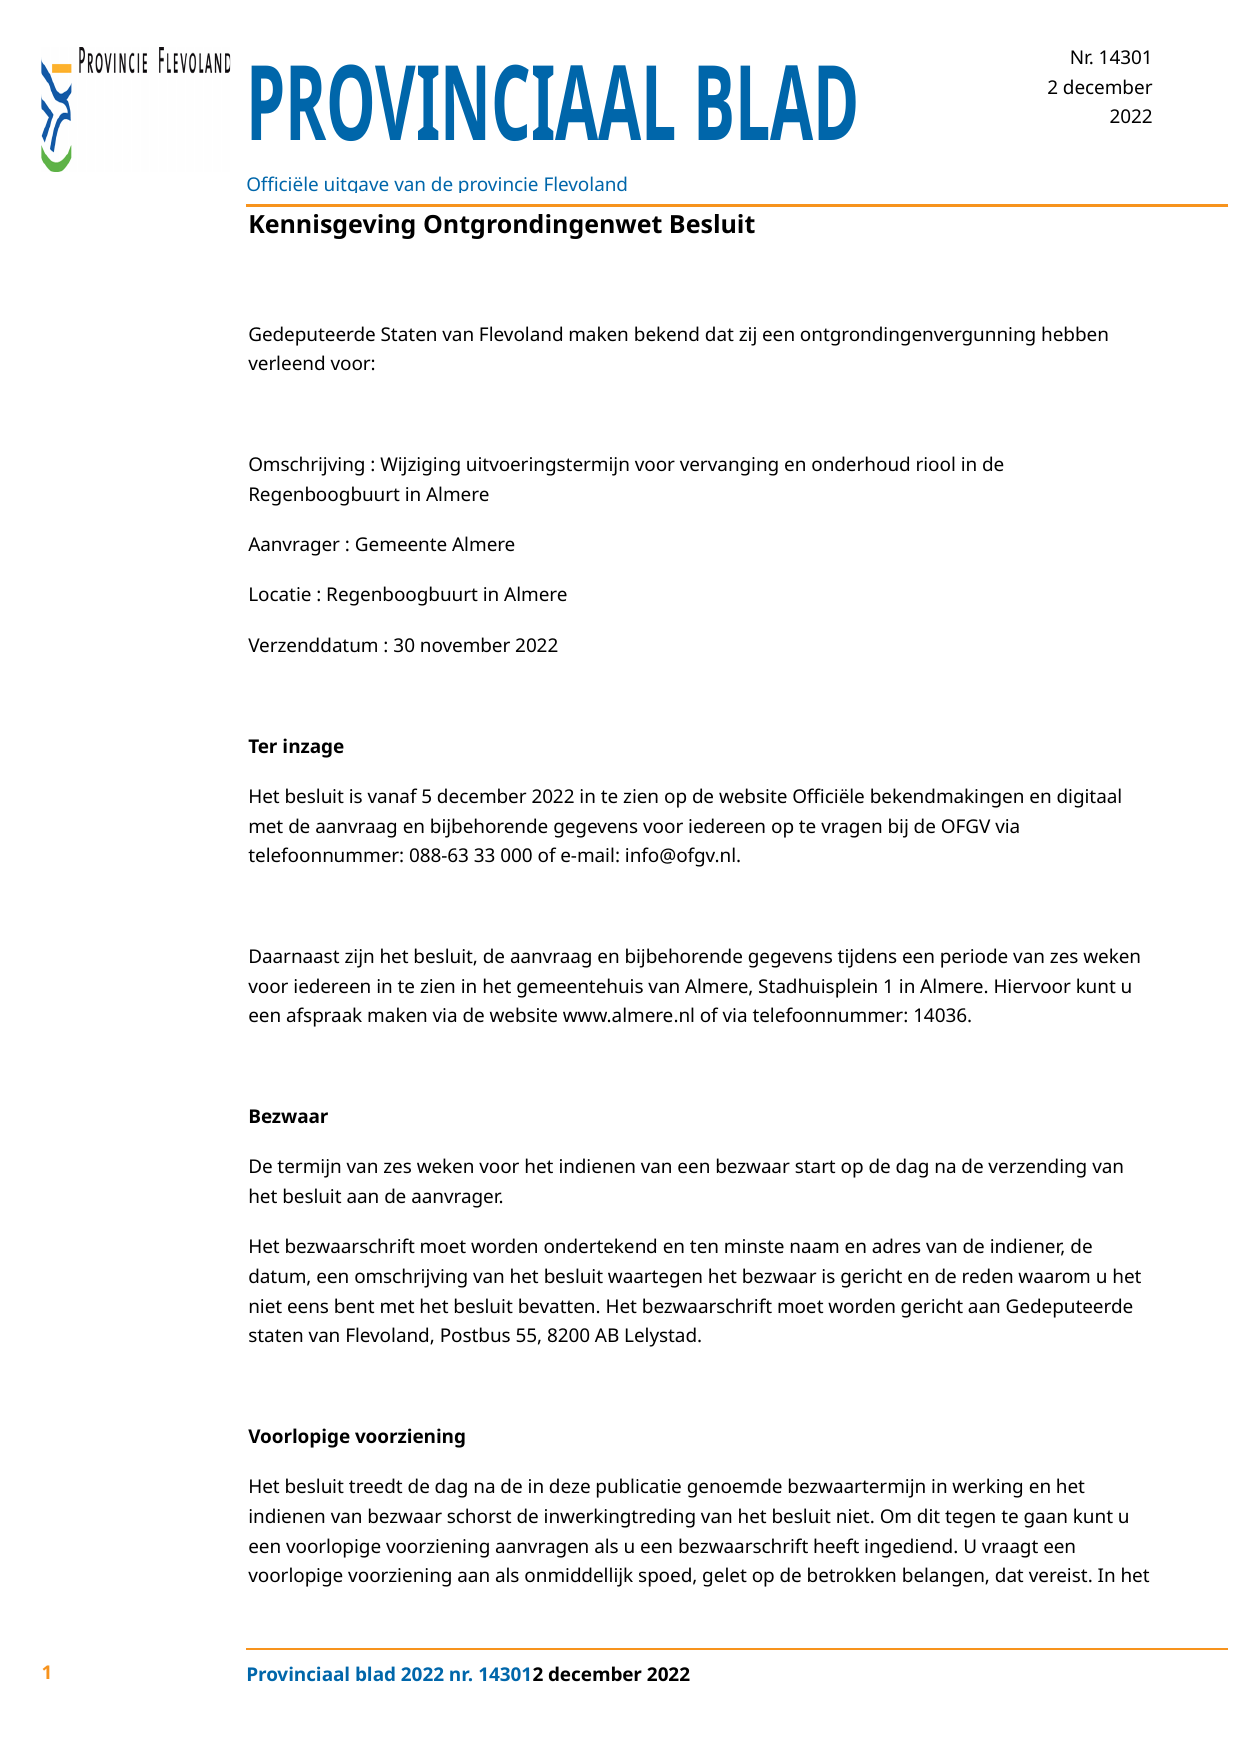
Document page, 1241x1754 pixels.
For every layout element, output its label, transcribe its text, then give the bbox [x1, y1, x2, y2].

text Ter inzage [248, 733, 1152, 758]
text De termijn van zes weken voor het indienen van een bezwaar start op de dag na de verzending van het besluit aan de aanvrager. [248, 1154, 1152, 1209]
text Het besluit is vanaf 5 december 2022 in te zien op de website Officiële bekendmakingen en digitaal met de aanvraag en bijbehorende gegevens voor iedereen op te vragen bij de OFGV via telefoonnummer: 088-63 33 000 of e-mail: info@ofgv.nl. [248, 783, 1152, 868]
text Het besluit treedt de dag na de in deze publicatie genoemde bezwaartermijn in werking en het indienen van bezwaar schorst de inwerkingtreding van het besluit niet. Om dit tegen te gaan kunt u een voorlopige voorziening aanvragen als u een bezwaarschrift heeft ingediend. U vraagt een voorlopige voorziening aan als onmiddellijk spoed, gelet op de betrokken belangen, dat vereist. In het [248, 1474, 1152, 1588]
text Verzenddatum : 30 november 2022 [248, 632, 1152, 658]
text Voorlopige voorziening [248, 1423, 1152, 1449]
text Het bezwaarschrift moet worden ondertekend en ten minste naam en adres van de indiener, de datum, een omschrijving van het besluit waartegen het bezwaar is gericht en de reden waarom u het niet eens bent met het besluit bevatten. Het bezwaarschrift moet worden gericht aan Gedeputeerde staten van Flevoland, Postbus 55, 8200 AB Lelystad. [248, 1234, 1152, 1348]
text Bezwaar [248, 1103, 1152, 1129]
text Gedeputeerde Staten van Flevoland maken bekend dat zij een ontgrondingenvergunning hebben verleend voor: [248, 321, 1152, 376]
text Omschrijving : Wijziging uitvoeringstermijn voor vervanging en onderhoud riool in de Regenboogbuurt in Almere [248, 451, 1152, 506]
picture [41, 47, 231, 172]
text Aanvrager : Gemeente Almere [248, 531, 1152, 557]
text Locatie : Regenboogbuurt in Almere [248, 582, 1152, 607]
text Kennisgeving Ontgrondingenwet Besluit [248, 207, 1152, 241]
text Daarnaast zijn het besluit, de aanvraag en bijbehorende gegevens tijdens een periode van zes weken voor iedereen in te zien in het gemeentehuis van Almere, Stadhuisplein 1 in Almere. Hiervoor kunt u een afspraak maken via de website www.almere.nl of via telefoonnummer: 14036. [248, 943, 1152, 1028]
